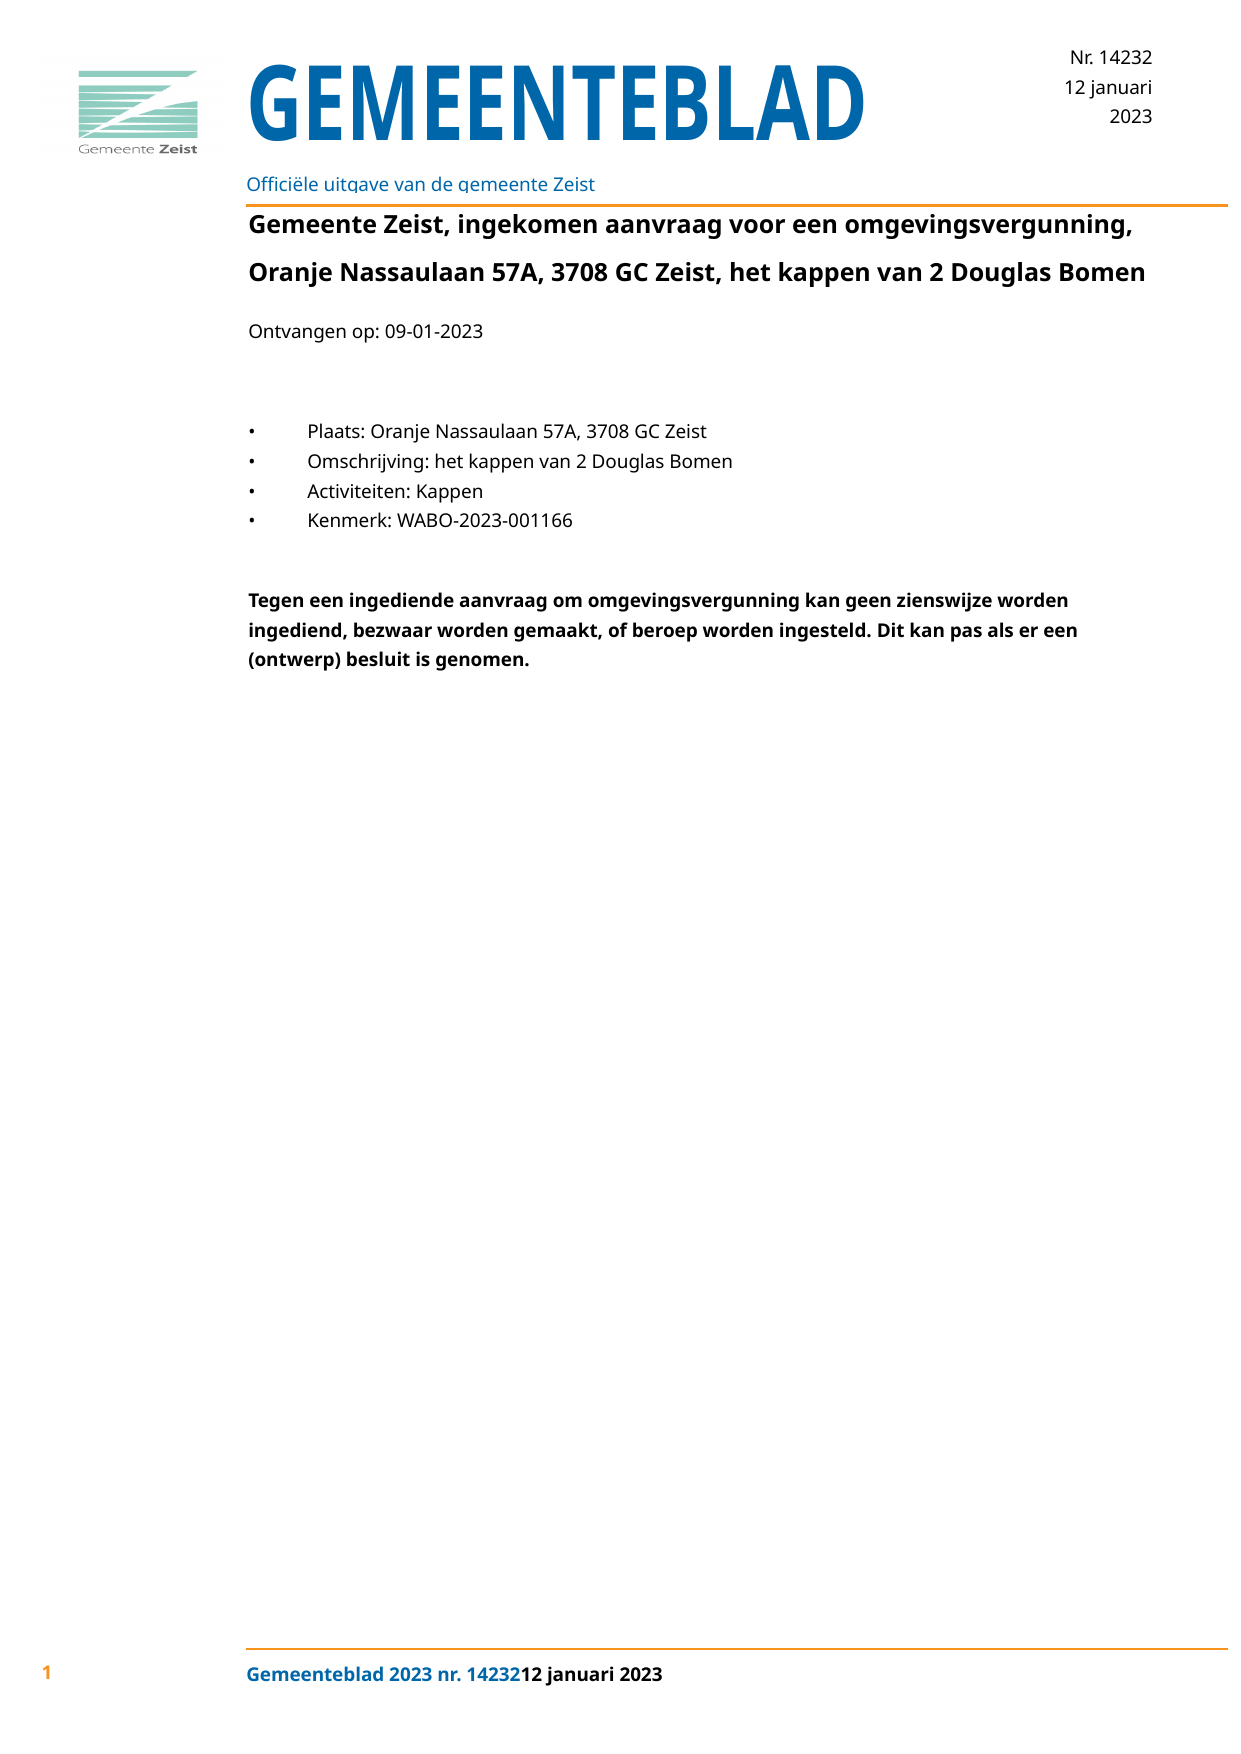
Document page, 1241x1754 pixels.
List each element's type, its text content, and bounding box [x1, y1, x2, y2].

text Gemeente Zeist, ingekomen aanvraag voor een omgevingsvergunning, Oranje Nassaulaan 57A, 3708 GC Zeist, het kappen van 2 Douglas Bomen [248, 207, 1152, 288]
list Activiteiten: Kappen [248, 478, 1152, 504]
text Ontvangen op: 09-01-2023 [248, 318, 1152, 344]
list Omschrijving: het kappen van 2 Douglas Bomen [248, 448, 1152, 474]
list Kenmerk: WABO-2023-001166 [248, 507, 1152, 533]
list Plaats: Oranje Nassaulaan 57A, 3708 GC Zeist [248, 419, 1152, 444]
picture [41, 47, 231, 172]
text Tegen een ingediende aanvraag om omgevingsvergunning kan geen zienswijze worden ingediend, bezwaar worden gemaakt, of beroep worden ingesteld. Dit kan pas als er een (ontwerp) besluit is genomen. [248, 587, 1152, 672]
